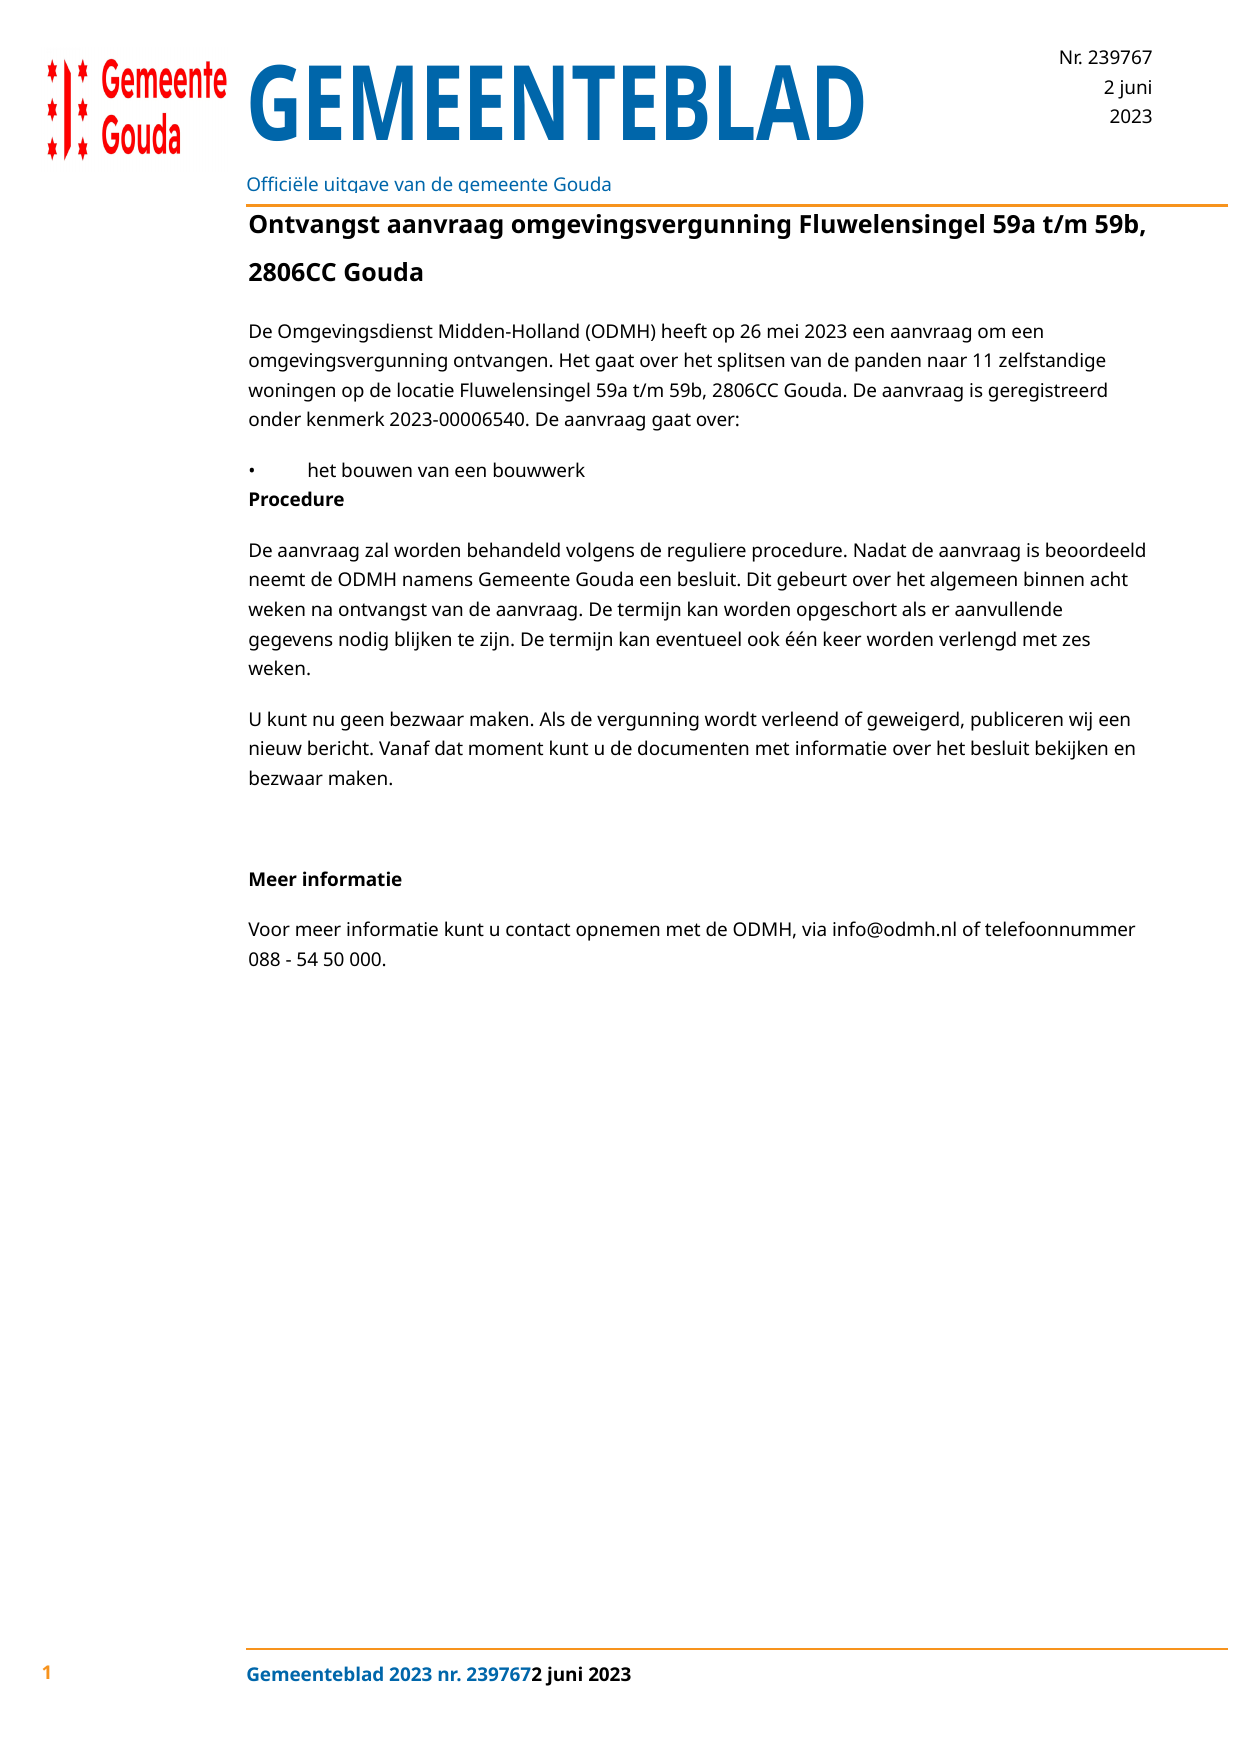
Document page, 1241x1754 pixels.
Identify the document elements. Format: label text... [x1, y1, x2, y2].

text De Omgevingsdienst Midden-Holland (ODMH) heeft op 26 mei 2023 een aanvraag om een omgevingsvergunning ontvangen. Het gaat over het splitsen van de panden naar 11 zelfstandige woningen op de locatie Fluwelensingel 59a t/m 59b, 2806CC Gouda. De aanvraag is geregistreerd onder kenmerk 2023-00006540. De aanvraag gaat over: [248, 318, 1152, 432]
list het bouwen van een bouwwerk [248, 457, 1152, 483]
text Procedure [248, 487, 1152, 512]
text Ontvangst aanvraag omgevingsvergunning Fluwelensingel 59a t/m 59b, 2806CC Gouda [248, 207, 1152, 288]
text Meer informatie [248, 866, 1152, 892]
text De aanvraag zal worden behandeld volgens de reguliere procedure. Nadat de aanvraag is beoordeeld neemt de ODMH namens Gemeente Gouda een besluit. Dit gebeurt over het algemeen binnen acht weken na ontvangst van de aanvraag. De termijn kan worden opgeschort als er aanvullende gegevens nodig blijken te zijn. De termijn kan eventueel ook één keer worden verlengd met zes weken. [248, 537, 1152, 681]
picture [41, 47, 231, 172]
text Voor meer informatie kunt u contact opnemen met de ODMH, via info@odmh.nl of telefoonnummer 088 - 54 50 000. [248, 916, 1152, 972]
text U kunt nu geen bezwaar maken. Als de vergunning wordt verleend of geweigerd, publiceren wij een nieuw bericht. Vanaf dat moment kunt u de documenten met informatie over het besluit bekijken en bezwaar maken. [248, 706, 1152, 791]
